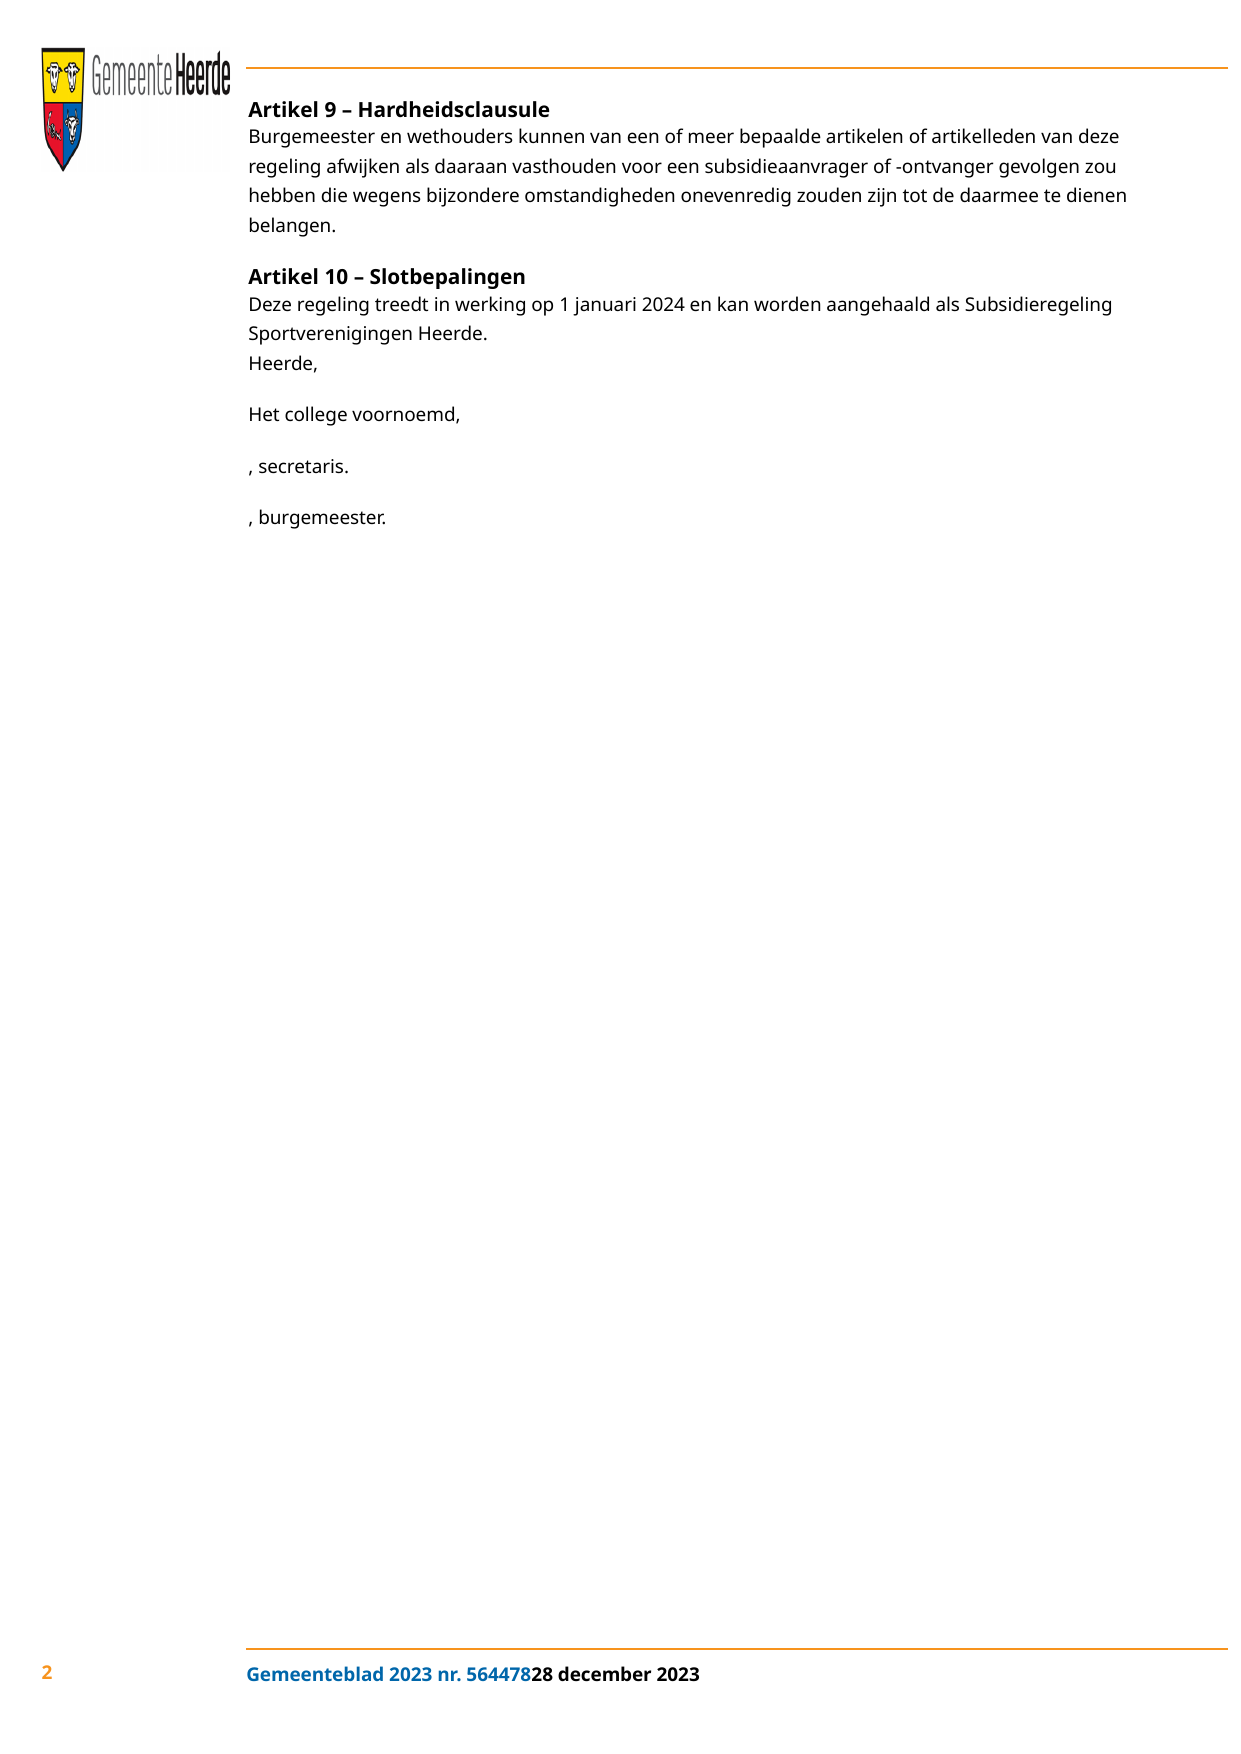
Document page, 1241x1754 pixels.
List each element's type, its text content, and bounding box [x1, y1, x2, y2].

text Het college voornoemd, [248, 401, 1152, 427]
text Artikel 10 – Slotbepalingen [248, 262, 1152, 291]
text , secretaris. [248, 453, 1152, 479]
text Heerde, [248, 350, 1152, 376]
picture [41, 47, 231, 172]
text Deze regeling treedt in werking op 1 januari 2024 en kan worden aangehaald als Subsidieregeling Sportverenigingen Heerde. [248, 291, 1152, 346]
text Artikel 9 – Hardheidsclausule [248, 95, 1152, 123]
text Burgemeester en wethouders kunnen van een of meer bepaalde artikelen of artikelleden van deze regeling afwijken als daaraan vasthouden voor een subsidieaanvrager of -ontvanger gevolgen zou hebben die wegens bijzondere omstandigheden onevenredig zouden zijn tot de daarmee te dienen belangen. [248, 123, 1152, 238]
text , burgemeester. [248, 504, 1152, 530]
